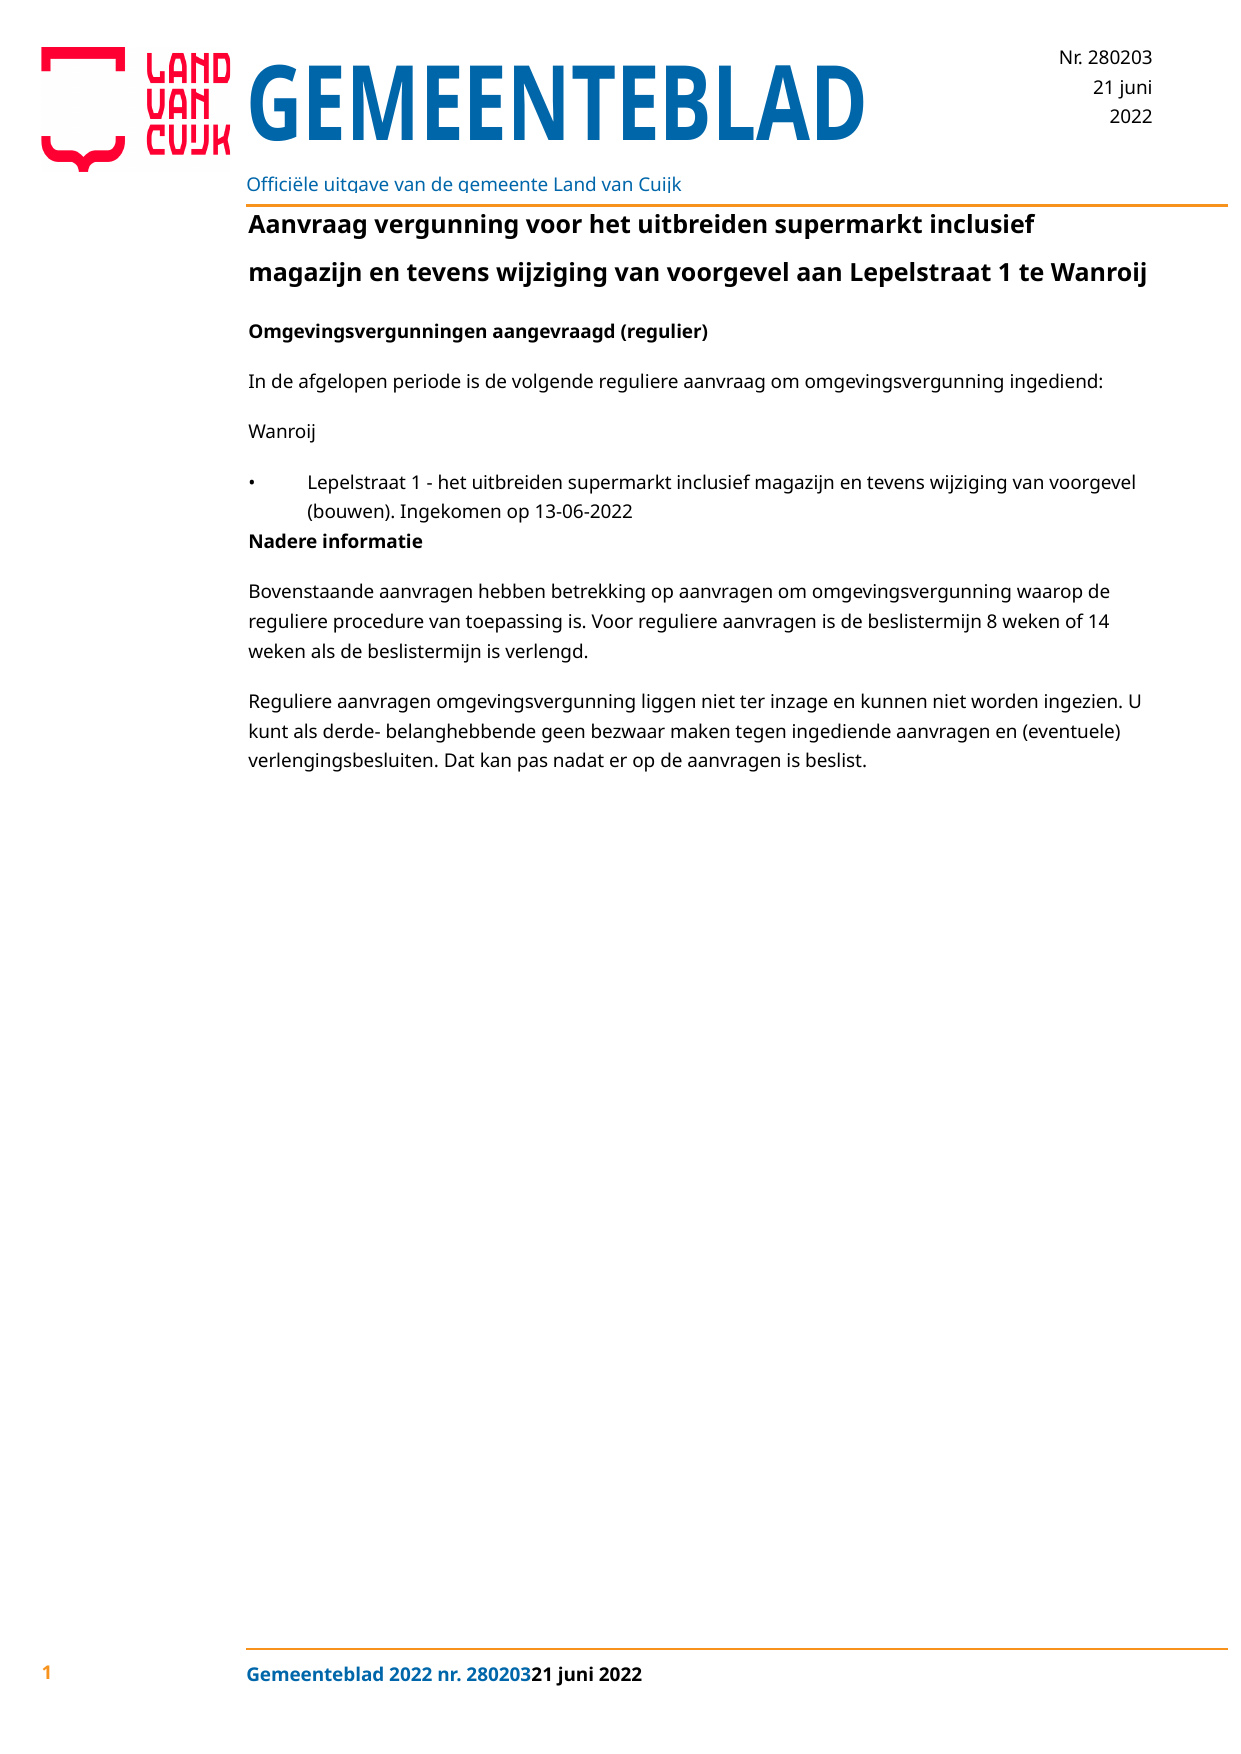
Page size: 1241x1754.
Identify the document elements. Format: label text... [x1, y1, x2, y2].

text Omgevingsvergunningen aangevraagd (regulier) [248, 318, 1152, 344]
text Reguliere aanvragen omgevingsvergunning liggen niet ter inzage en kunnen niet worden ingezien. U kunt als derde- belanghebbende geen bezwaar maken tegen ingediende aanvragen en (eventuele) verlengingsbesluiten. Dat kan pas nadat er op de aanvragen is beslist. [248, 688, 1152, 773]
text Bovenstaande aanvragen hebben betrekking op aanvragen om omgevingsvergunning waarop de reguliere procedure van toepassing is. Voor reguliere aanvragen is de beslistermijn 8 weken of 14 weken als de beslistermijn is verlengd. [248, 579, 1152, 664]
list Lepelstraat 1 - het uitbreiden supermarkt inclusief magazijn en tevens wijziging van voorgevel (bouwen). Ingekomen op 13-06-2022 [248, 469, 1152, 524]
text In de afgelopen periode is de volgende reguliere aanvraag om omgevingsvergunning ingediend: [248, 368, 1152, 394]
picture [41, 47, 231, 172]
text Nadere informatie [248, 528, 1152, 554]
text Wanroij [248, 419, 1152, 444]
text Aanvraag vergunning voor het uitbreiden supermarkt inclusief magazijn en tevens wijziging van voorgevel aan Lepelstraat 1 te Wanroij [248, 207, 1152, 288]
